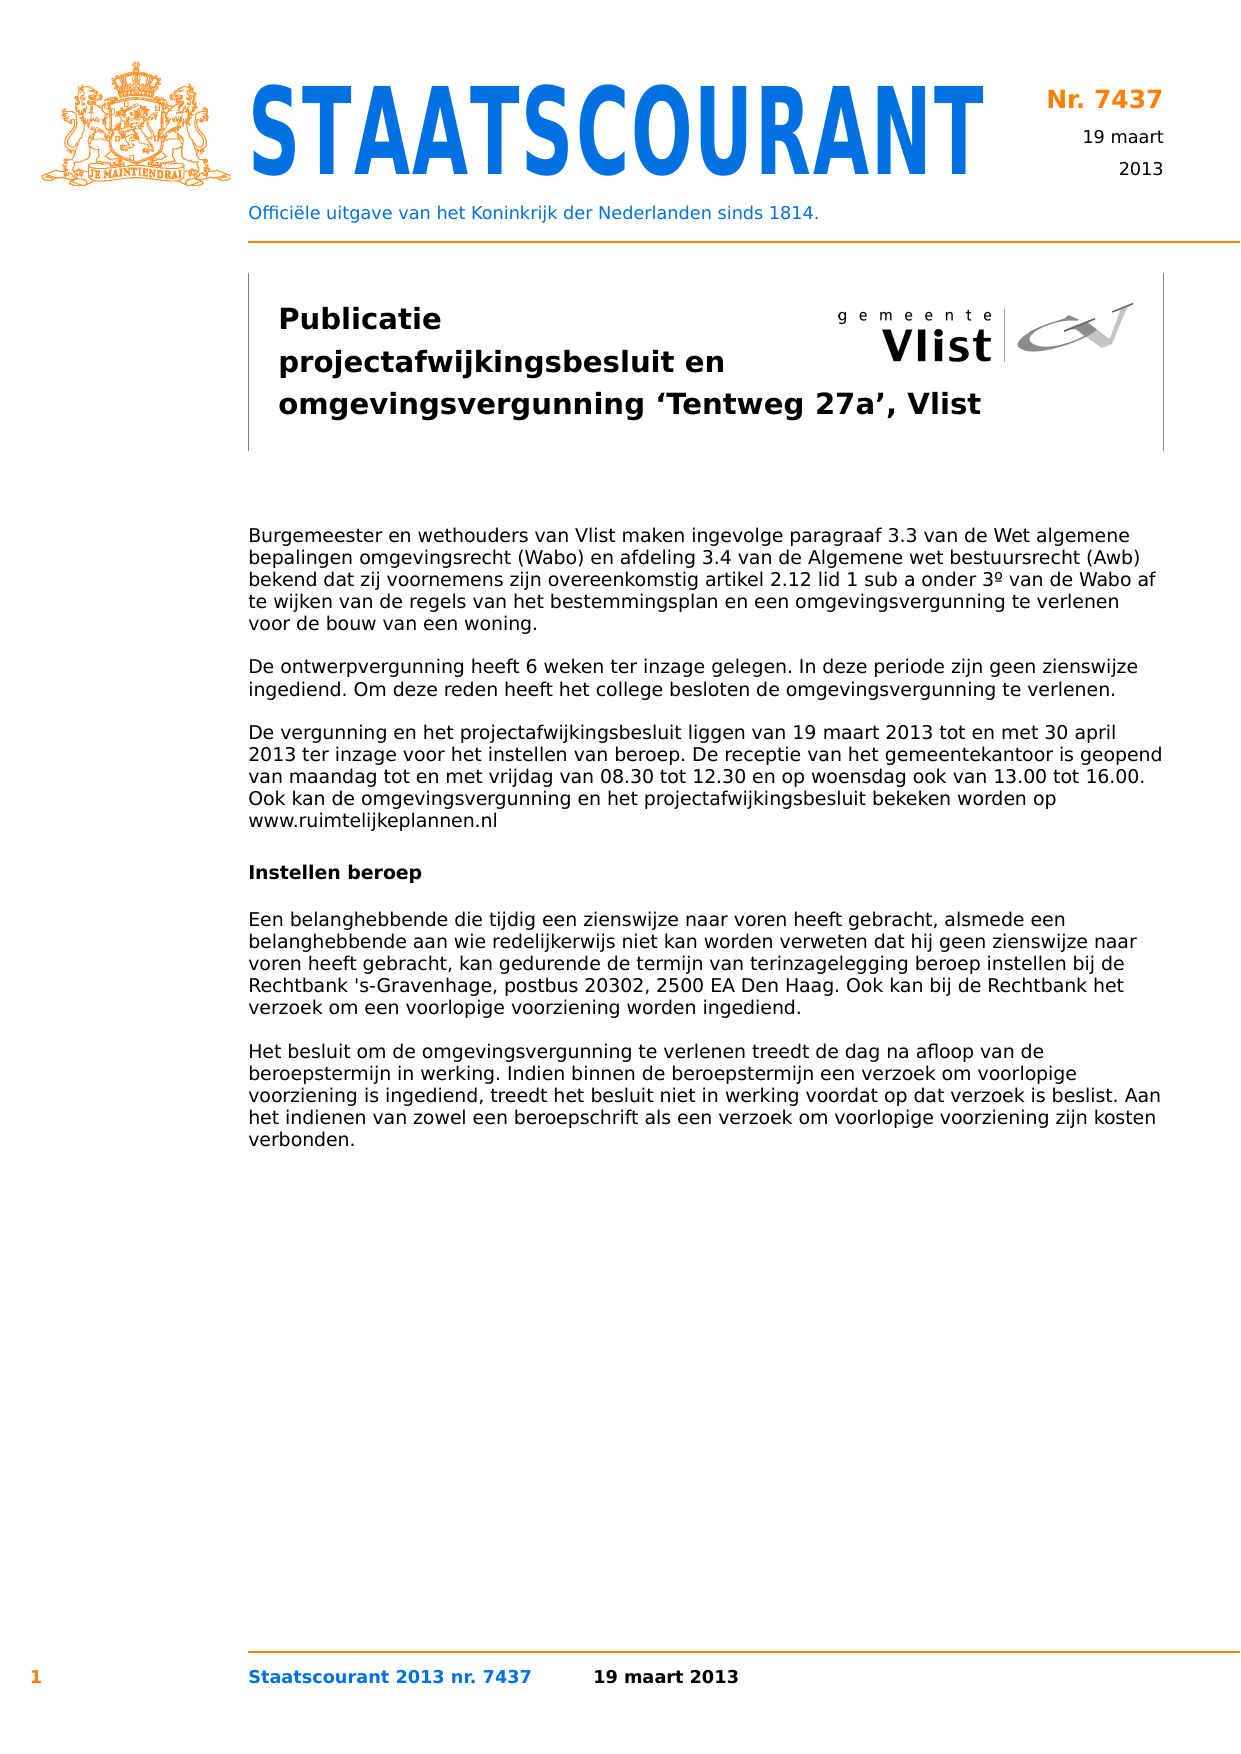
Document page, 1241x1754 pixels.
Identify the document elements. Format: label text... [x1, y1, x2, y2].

subtitle Instellen beroep [248, 862, 1163, 884]
text De vergunning en het projectafwijkingsbesluit liggen van 19 maart 2013 tot en met 30 april 2013 ter inzage voor het instellen van beroep. De receptie van het gemeentekantoor is geopend van maandag tot en met vrijdag van 08.30 tot 12.30 en op woensdag ook van 13.00 tot 16.00. Ook kan de omgevingsvergunning en het projectafwijkingsbesluit bekeken worden op www.ruimtelijkeplannen.nl [248, 722, 1163, 832]
table_header Nr. 7437 [998, 62, 1240, 121]
picture [41, 62, 231, 186]
text Burgemeester en wethouders van Vlist maken ingevolge paragraaf 3.3 van de Wet algemene bepalingen omgevingsrecht (Wabo) en afdeling 3.4 van de Algemene wet bestuursrecht (Awb) bekend dat zij voornemens zijn overeenkomstig artikel 2.12 lid 1 sub a onder 3º van de Wabo af te wijken van de regels van het bestemmingsplan en een omgevingsvergunning te verlenen voor de bouw van een woning. [248, 525, 1163, 634]
text De ontwerpvergunning heeft 6 weken ter inzage gelegen. In deze periode zijn geen zienswijze ingediend. Om deze reden heeft het college besloten de omgevingsvergunning te verlenen. [248, 656, 1163, 700]
table_header [25, 62, 248, 241]
table_header STAATSCOURANT [248, 62, 998, 203]
picture [838, 302, 1134, 362]
table_cell 19 maart [998, 121, 1240, 153]
subtitle Publicatie projectafwijkingsbesluit en omgevingsvergunning ‘Tentweg 27a’, Vlist [249, 273, 1163, 451]
table_cell Officiële uitgave van het Koninkrijk der Nederlanden sinds 1814. [248, 203, 1240, 241]
text Een belanghebbende die tijdig een zienswijze naar voren heeft gebracht, alsmede een belanghebbende aan wie redelijkerwijs niet kan worden verweten dat hij geen zienswijze naar voren heeft gebracht, kan gedurende de termijn van terinzagelegging beroep instellen bij de Rechtbank 's-Gravenhage, postbus 20302, 2500 EA Den Haag. Ook kan bij de Rechtbank het verzoek om een voorlopige voorziening worden ingediend. [248, 909, 1163, 1019]
table_cell 2013 [998, 153, 1240, 203]
text Het besluit om de omgevingsvergunning te verlenen treedt de dag na afloop van de beroepstermijn in werking. Indien binnen de beroepstermijn een verzoek om voorlopige voorziening is ingediend, treedt het besluit niet in werking voordat op dat verzoek is beslist. Aan het indienen van zowel een beroepschrift als een verzoek om voorlopige voorziening zijn kosten verbonden. [248, 1041, 1163, 1151]
